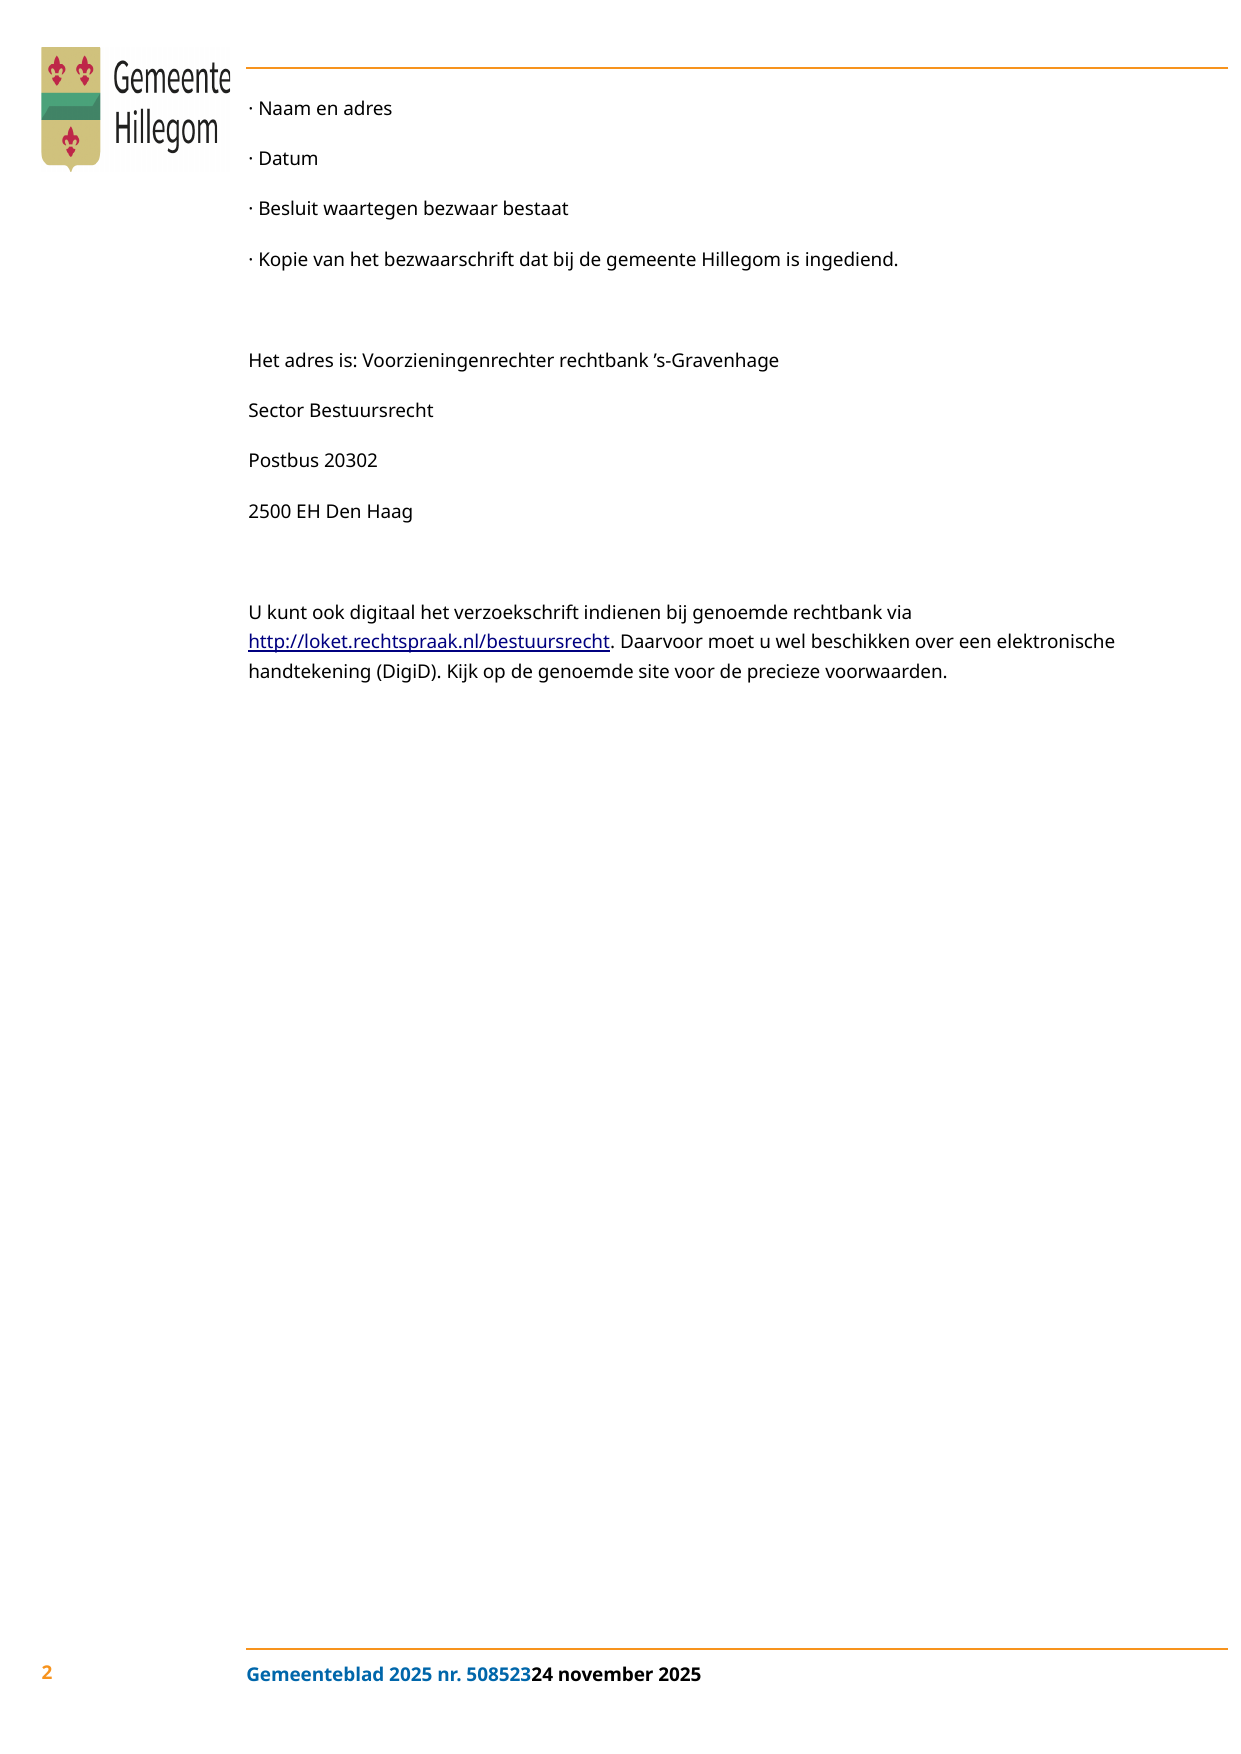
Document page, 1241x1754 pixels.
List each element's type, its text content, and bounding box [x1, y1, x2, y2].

text · Kopie van het bezwaarschrift dat bij de gemeente Hillegom is ingediend. [248, 246, 1152, 272]
text U kunt ook digitaal het verzoekschrift indienen bij genoemde rechtbank via http://loket.rechtspraak.nl/bestuursrecht. Daarvoor moet u wel beschikken over een elektronische handtekening (DigiD). Kijk op de genoemde site voor de precieze voorwaarden. [248, 599, 1152, 684]
text · Datum [248, 145, 1152, 171]
text · Besluit waartegen bezwaar bestaat [248, 196, 1152, 221]
text · Naam en adres [248, 95, 1152, 121]
text Het adres is: Voorzieningenrechter rechtbank ’s-Gravenhage [248, 347, 1152, 373]
text Postbus 20302 [248, 448, 1152, 473]
picture [41, 47, 231, 172]
text Sector Bestuursrecht [248, 397, 1152, 423]
text 2500 EH Den Haag [248, 498, 1152, 524]
